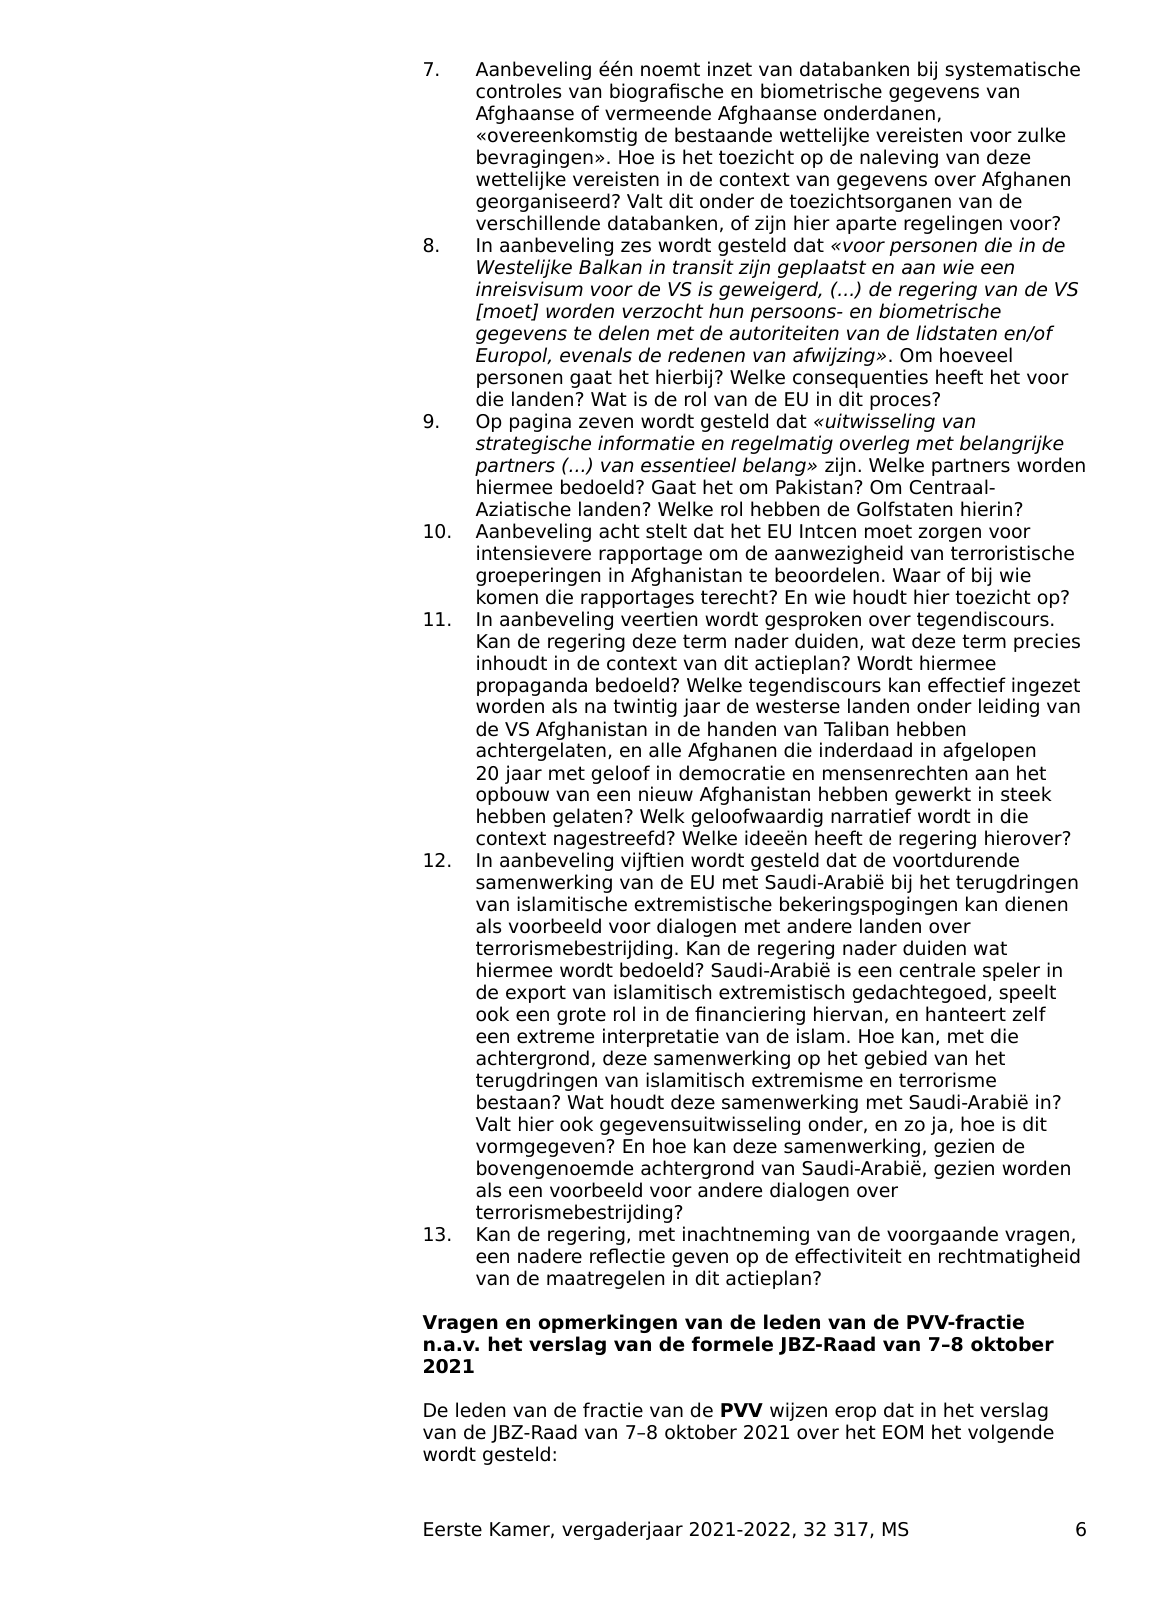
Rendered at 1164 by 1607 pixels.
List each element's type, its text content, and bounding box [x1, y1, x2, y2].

text 12. In aanbeveling vijftien wordt gesteld dat de voortdurende samenwerking van de EU met Saudi-Arabië bij het terugdringen van islamitische extremistische bekeringspogingen kan dienen als voorbeeld voor dialogen met andere landen over terrorismebestrijding. Kan de regering nader duiden wat hiermee wordt bedoeld? Saudi-Arabië is een centrale speler in de export van islamitisch extremistisch gedachtegoed, speelt ook een grote rol in de financiering hiervan, en hanteert zelf een extreme interpretatie van de islam. Hoe kan, met die achtergrond, deze samenwerking op het gebied van het terugdringen van islamitisch extremisme en terrorisme bestaan? Wat houdt deze samenwerking met Saudi-Arabië in? Valt hier ook gegevensuitwisseling onder, en zo ja, hoe is dit vormgegeven? En hoe kan deze samenwerking, gezien de bovengenoemde achtergrond van Saudi-Arabië, gezien worden als een voorbeeld voor andere dialogen over terrorismebestrijding? [422, 850, 1087, 1224]
text 13. Kan de regering, met inachtneming van de voorgaande vragen, een nadere reflectie geven op de effectiviteit en rechtmatigheid van de maatregelen in dit actieplan? [422, 1224, 1087, 1290]
text De leden van de fractie van de PVV wijzen erop dat in het verslag van de JBZ-Raad van 7–8 oktober 2021 over het EOM het volgende wordt gesteld: [422, 1400, 1087, 1466]
subtitle Vragen en opmerkingen van de leden van de PVV-fractie n.a.v. het verslag van de formele JBZ-Raad van 7–8 oktober 2021 [422, 1312, 1087, 1378]
text 8. In aanbeveling zes wordt gesteld dat «voor personen die in de Westelijke Balkan in transit zijn geplaatst en aan wie een inreisvisum voor de VS is geweigerd, (...) de regering van de VS [moet] worden verzocht hun persoons- en biometrische gegevens te delen met de autoriteiten van de lidstaten en/of Europol, evenals de redenen van afwijzing». Om hoeveel personen gaat het hierbij? Welke consequenties heeft het voor die landen? Wat is de rol van de EU in dit proces? [422, 235, 1087, 411]
text 9. Op pagina zeven wordt gesteld dat «uitwisseling van strategische informatie en regelmatig overleg met belangrijke partners (...) van essentieel belang» zijn. Welke partners worden hiermee bedoeld? Gaat het om Pakistan? Om Centraal-Aziatische landen? Welke rol hebben de Golfstaten hierin? [422, 411, 1087, 521]
text 11. In aanbeveling veertien wordt gesproken over tegendiscours. Kan de regering deze term nader duiden, wat deze term precies inhoudt in de context van dit actieplan? Wordt hiermee propaganda bedoeld? Welke tegendiscours kan effectief ingezet worden als na twintig jaar de westerse landen onder leiding van de VS Afghanistan in de handen van Taliban hebben achtergelaten, en alle Afghanen die inderdaad in afgelopen 20 jaar met geloof in democratie en mensenrechten aan het opbouw van een nieuw Afghanistan hebben gewerkt in steek hebben gelaten? Welk geloofwaardig narratief wordt in die context nagestreefd? Welke ideeën heeft de regering hierover? [422, 608, 1087, 850]
text 10. Aanbeveling acht stelt dat het EU Intcen moet zorgen voor intensievere rapportage om de aanwezigheid van terroristische groeperingen in Afghanistan te beoordelen. Waar of bij wie komen die rapportages terecht? En wie houdt hier toezicht op? [422, 521, 1087, 608]
text 7. Aanbeveling één noemt inzet van databanken bij systematische controles van biografische en biometrische gegevens van Afghaanse of vermeende Afghaanse onderdanen, «overeenkomstig de bestaande wettelijke vereisten voor zulke bevragingen». Hoe is het toezicht op de naleving van deze wettelijke vereisten in de context van gegevens over Afghanen georganiseerd? Valt dit onder de toezichtsorganen van de verschillende databanken, of zijn hier aparte regelingen voor? [422, 59, 1087, 235]
